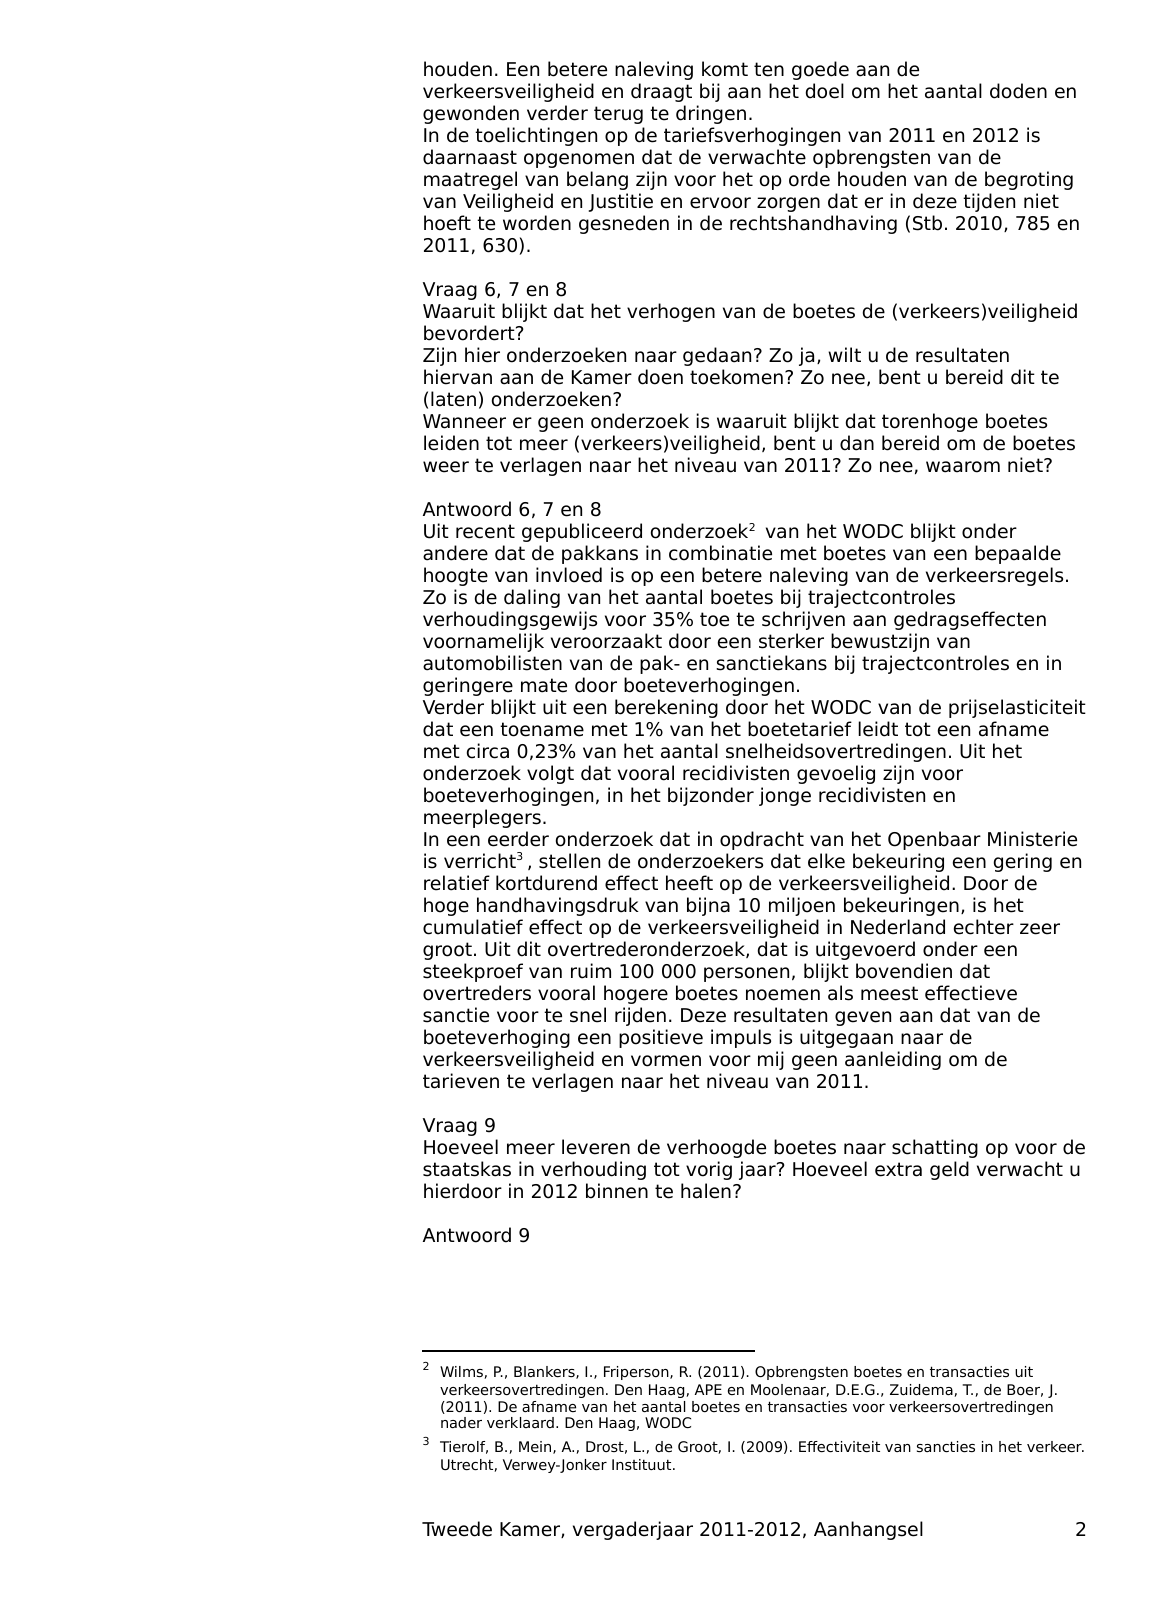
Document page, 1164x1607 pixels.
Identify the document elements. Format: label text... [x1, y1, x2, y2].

text Verder blijkt uit een berekening door het WODC van de prijselasticiteit dat een toename met 1% van het boetetarief leidt tot een afname met circa 0,23% van het aantal snelheidsovertredingen. Uit het onderzoek volgt dat vooral recidivisten gevoelig zijn voor boeteverhogingen, in het bijzonder jonge recidivisten en meerplegers. [422, 697, 1087, 829]
text Waaruit blijkt dat het verhogen van de boetes de (verkeers)veiligheid bevordert? [422, 301, 1087, 345]
text In een eerder onderzoek dat in opdracht van het Openbaar Ministerie is verricht, stellen de onderzoekers dat elke bekeuring een gering en relatief kortdurend effect heeft op de verkeersveiligheid. Door de hoge handhavingsdruk van bijna 10 miljoen bekeuringen, is het cumulatief effect op de verkeersveiligheid in Nederland echter zeer groot. Uit dit overtrederonderzoek, dat is uitgevoerd onder een steekproef van ruim 100 000 personen, blijkt bovendien dat overtreders vooral hogere boetes noemen als meest effectieve sanctie voor te snel rijden. Deze resultaten geven aan dat van de boeteverhoging een positieve impuls is uitgegaan naar de verkeersveiligheid en vormen voor mij geen aanleiding om de tarieven te verlagen naar het niveau van 2011. [422, 829, 1087, 1092]
text Hoeveel meer leveren de verhoogde boetes naar schatting op voor de staatskas in verhouding tot vorig jaar? Hoeveel extra geld verwacht u hierdoor in 2012 binnen te halen? [422, 1137, 1087, 1203]
text Tierolf, B., Mein, A., Drost, L., de Groot, I. (2009). Effectiviteit van sancties in het verkeer. Utrecht, Verwey-Jonker Instituut. [422, 1435, 1087, 1474]
text Wanneer er geen onderzoek is waaruit blijkt dat torenhoge boetes leiden tot meer (verkeers)veiligheid, bent u dan bereid om de boetes weer te verlagen naar het niveau van 2011? Zo nee, waarom niet? [422, 411, 1087, 477]
text Zijn hier onderzoeken naar gedaan? Zo ja, wilt u de resultaten hiervan aan de Kamer doen toekomen? Zo nee, bent u bereid dit te (laten) onderzoeken? [422, 345, 1087, 411]
text Vraag 6, 7 en 8 [422, 279, 1087, 301]
text Uit recent gepubliceerd onderzoek van het WODC blijkt onder andere dat de pakkans in combinatie met boetes van een bepaalde hoogte van invloed is op een betere naleving van de verkeersregels. Zo is de daling van het aantal boetes bij trajectcontroles verhoudingsgewijs voor 35% toe te schrijven aan gedragseffecten voornamelijk veroorzaakt door een sterker bewustzijn van automobilisten van de pak- en sanctiekans bij trajectcontroles en in geringere mate door boeteverhogingen. [422, 521, 1087, 697]
text In de toelichtingen op de tariefsverhogingen van 2011 en 2012 is daarnaast opgenomen dat de verwachte opbrengsten van de maatregel van belang zijn voor het op orde houden van de begroting van Veiligheid en Justitie en ervoor zorgen dat er in deze tijden niet hoeft te worden gesneden in de rechtshandhaving (Stb. 2010, 785 en 2011, 630). [422, 125, 1087, 257]
text Vraag 9 [422, 1115, 1087, 1137]
text Antwoord 9 [422, 1225, 1087, 1247]
text Antwoord 6, 7 en 8 [422, 499, 1087, 521]
text houden. Een betere naleving komt ten goede aan de verkeersveiligheid en draagt bij aan het doel om het aantal doden en gewonden verder terug te dringen. [422, 59, 1087, 125]
text Wilms, P., Blankers, I., Friperson, R. (2011). Opbrengsten boetes en transacties uit verkeersovertredingen. Den Haag, APE en Moolenaar, D.E.G., Zuidema, T., de Boer, J. (2011). De afname van het aantal boetes en transacties voor verkeersovertredingen nader verklaard. Den Haag, WODC [422, 1360, 1087, 1432]
